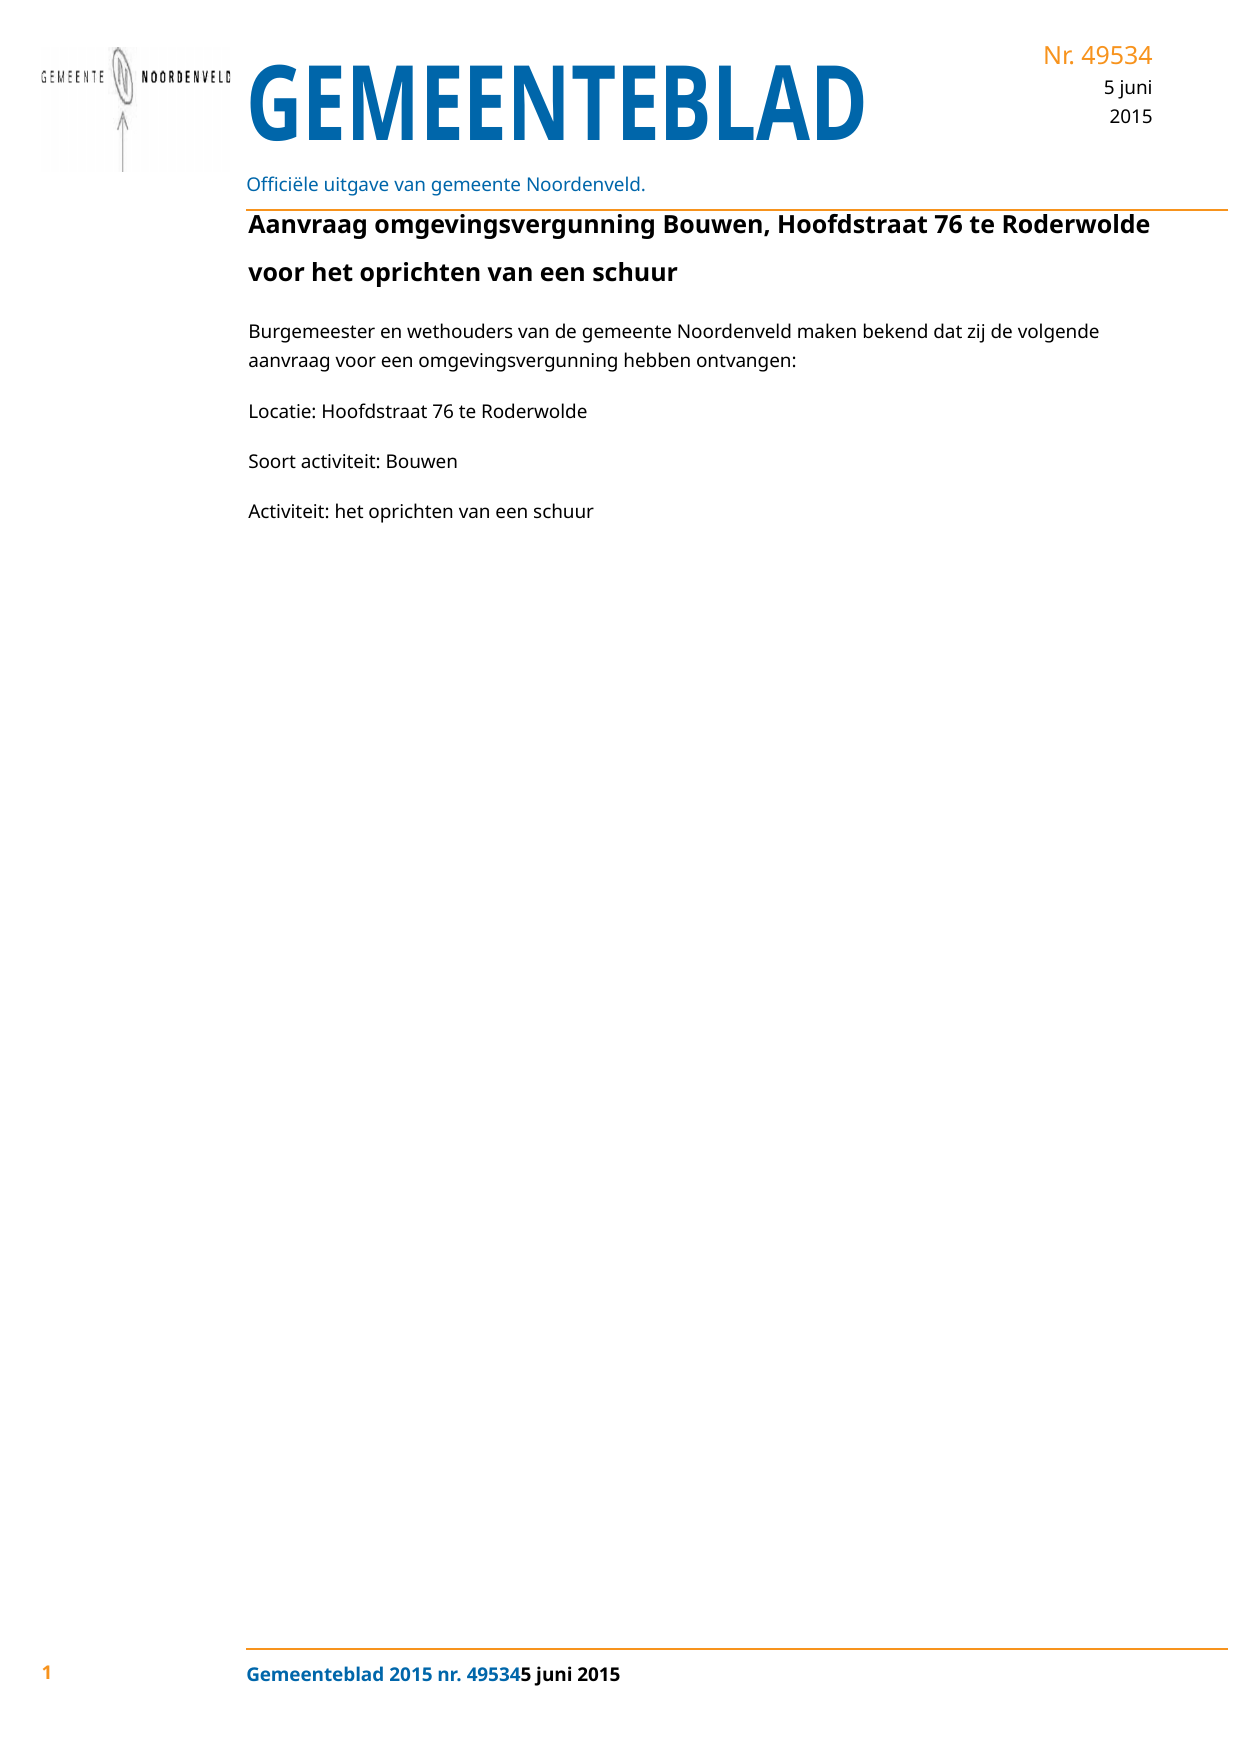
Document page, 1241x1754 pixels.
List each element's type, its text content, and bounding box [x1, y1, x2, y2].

text Burgemeester en wethouders van de gemeente Noordenveld maken bekend dat zij de volgende aanvraag voor een omgevingsvergunning hebben ontvangen: [248, 318, 1152, 373]
picture [41, 47, 231, 172]
text Aanvraag omgevingsvergunning Bouwen, Hoofdstraat 76 te Roderwolde voor het oprichten van een schuur [248, 211, 1152, 288]
text Activiteit: het oprichten van een schuur [248, 499, 1152, 524]
text Soort activiteit: Bouwen [248, 448, 1152, 474]
text Locatie: Hoofdstraat 76 te Roderwolde [248, 398, 1152, 424]
